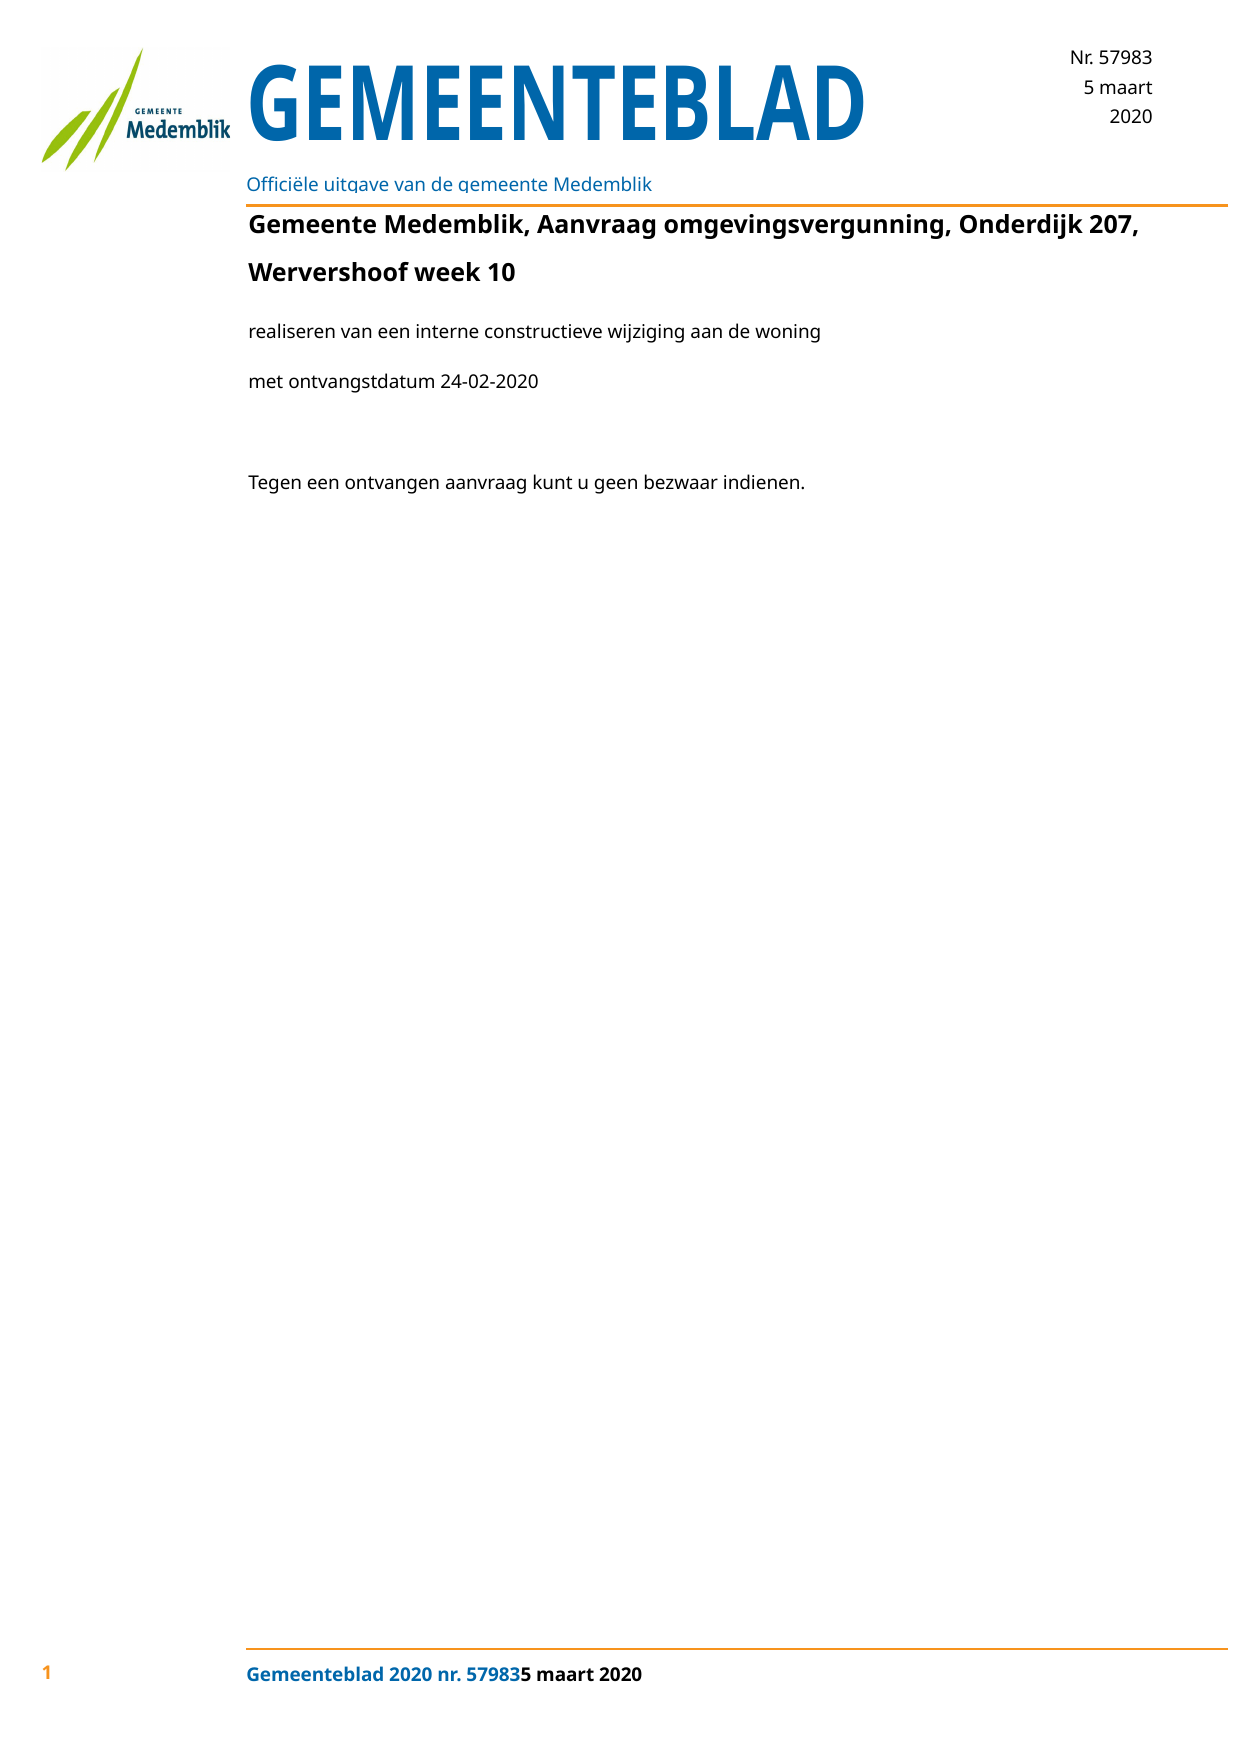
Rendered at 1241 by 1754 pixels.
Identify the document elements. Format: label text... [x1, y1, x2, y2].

text Gemeente Medemblik, Aanvraag omgevingsvergunning, Onderdijk 207, Wervershoof week 10 [248, 207, 1152, 288]
text realiseren van een interne constructieve wijziging aan de woning [248, 318, 1152, 344]
text Tegen een ontvangen aanvraag kunt u geen bezwaar indienen. [248, 469, 1152, 495]
text met ontvangstdatum 24-02-2020 [248, 368, 1152, 394]
picture [41, 47, 231, 172]
